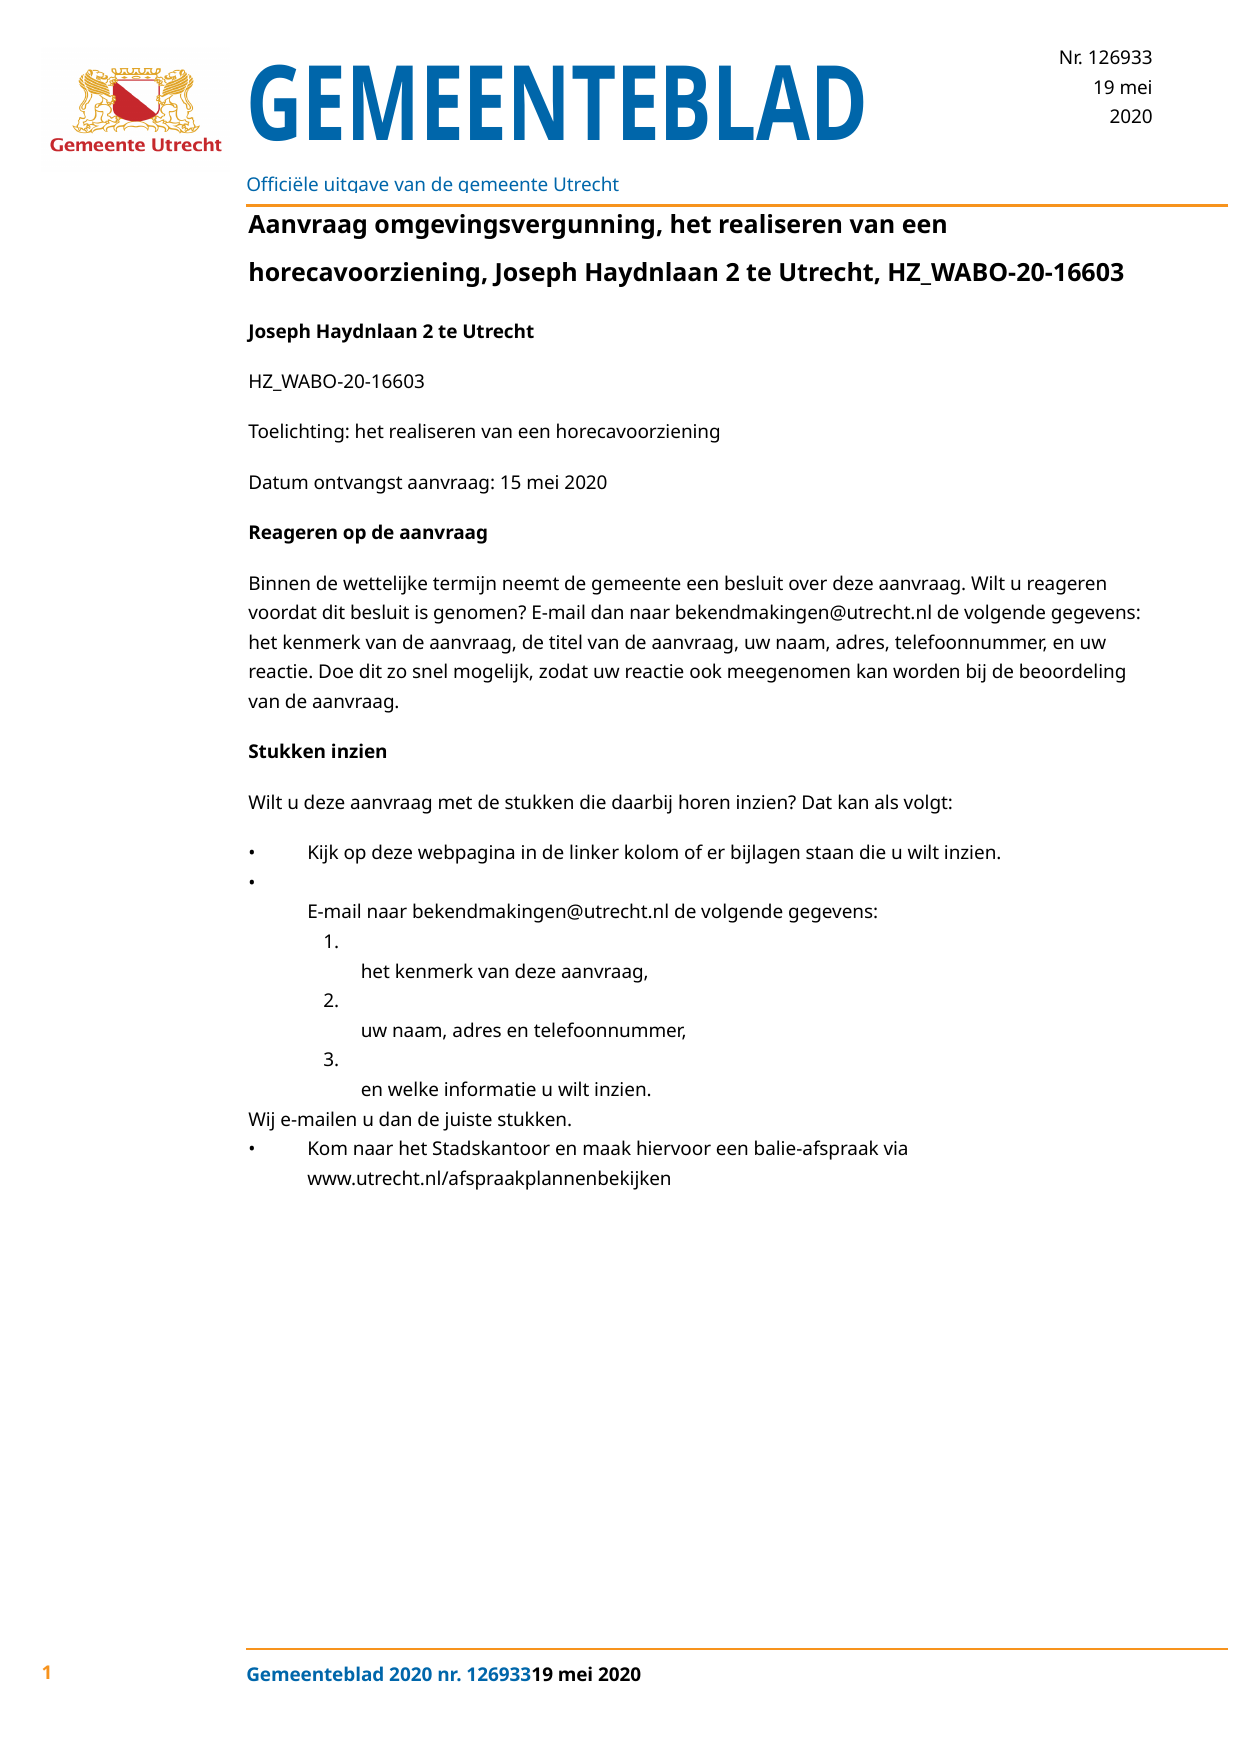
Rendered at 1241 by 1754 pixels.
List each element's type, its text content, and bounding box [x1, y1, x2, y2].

picture [41, 47, 231, 172]
text Wilt u deze aanvraag met de stukken die daarbij horen inzien? Dat kan als volgt: [248, 789, 1152, 815]
list Kom naar het Stadskantoor en maak hiervoor een balie-afspraak via www.utrecht.nl/afspraakplannenbekijken [248, 1135, 1152, 1191]
text HZ_WABO-20-16603 [248, 368, 1152, 394]
text Datum ontvangst aanvraag: 15 mei 2020 [248, 469, 1152, 495]
text Aanvraag omgevingsvergunning, het realiseren van een horecavoorziening, Joseph Haydnlaan 2 te Utrecht, HZ_WABO-20-16603 [248, 207, 1152, 288]
text Joseph Haydnlaan 2 te Utrecht [248, 318, 1152, 344]
list Kijk op deze webpagina in de linker kolom of er bijlagen staan die u wilt inzien. [248, 839, 1152, 865]
list en welke informatie u wilt inzien. [323, 1076, 1152, 1102]
text Binnen de wettelijke termijn neemt de gemeente een besluit over deze aanvraag. Wilt u reageren voordat dit besluit is genomen? E-mail dan naar bekendmakingen@utrecht.nl de volgende gegevens: het kenmerk van de aanvraag, de titel van de aanvraag, uw naam, adres, telefoonnummer, en uw reactie. Doe dit zo snel mogelijk, zodat uw reactie ook meegenomen kan worden bij de beoordeling van de aanvraag. [248, 570, 1152, 714]
list E-mail naar bekendmakingen@utrecht.nl de volgende gegevens: [248, 899, 1152, 924]
list het kenmerk van deze aanvraag, [323, 958, 1152, 984]
text Wij e-mailen u dan de juiste stukken. [248, 1106, 1152, 1132]
text Stukken inzien [248, 739, 1152, 764]
text Toelichting: het realiseren van een horecavoorziening [248, 419, 1152, 444]
list uw naam, adres en telefoonnummer, [323, 1017, 1152, 1043]
text Reageren op de aanvraag [248, 519, 1152, 545]
